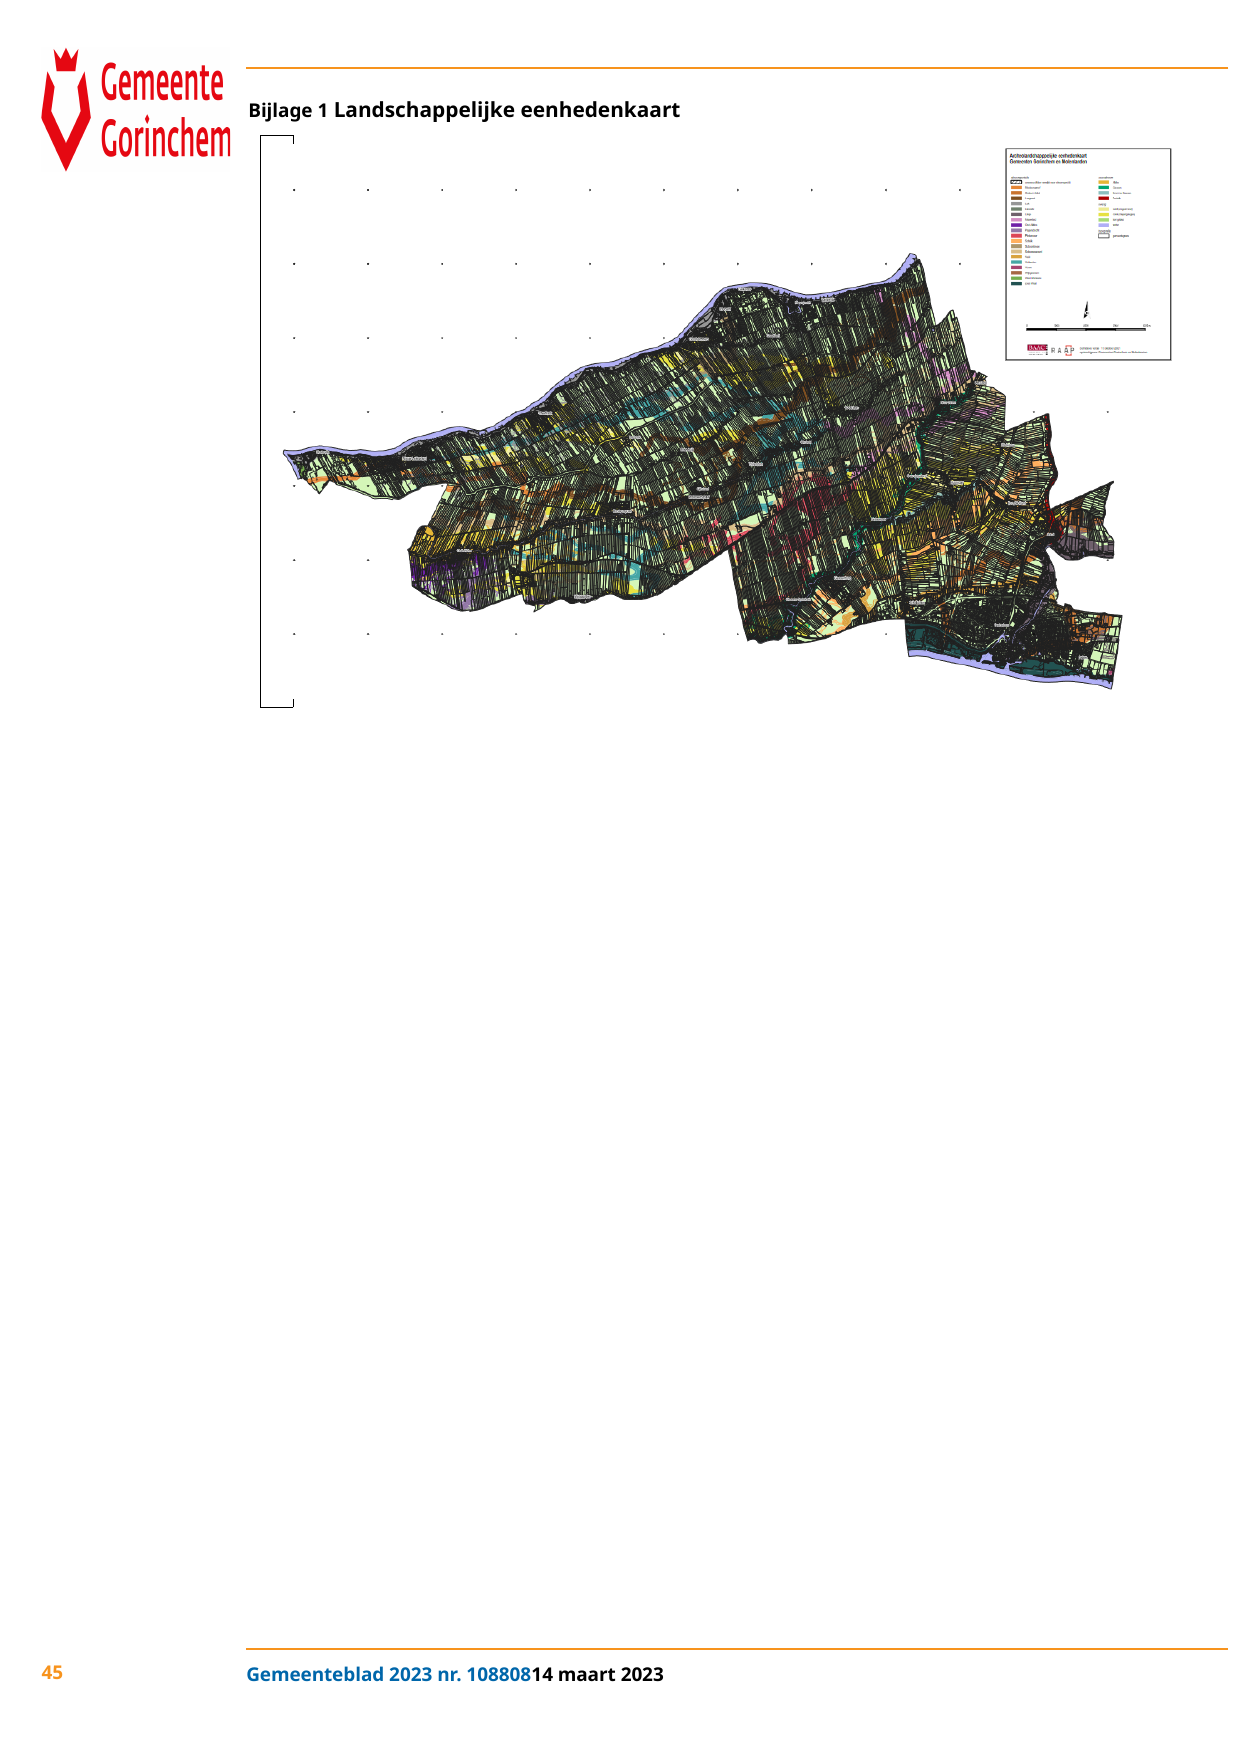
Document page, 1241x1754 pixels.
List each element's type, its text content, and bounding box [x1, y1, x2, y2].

picture [41, 47, 231, 172]
text Bijlage 1 Landschappelijke eenhedenkaart [248, 95, 1152, 123]
picture [268, 144, 1173, 699]
